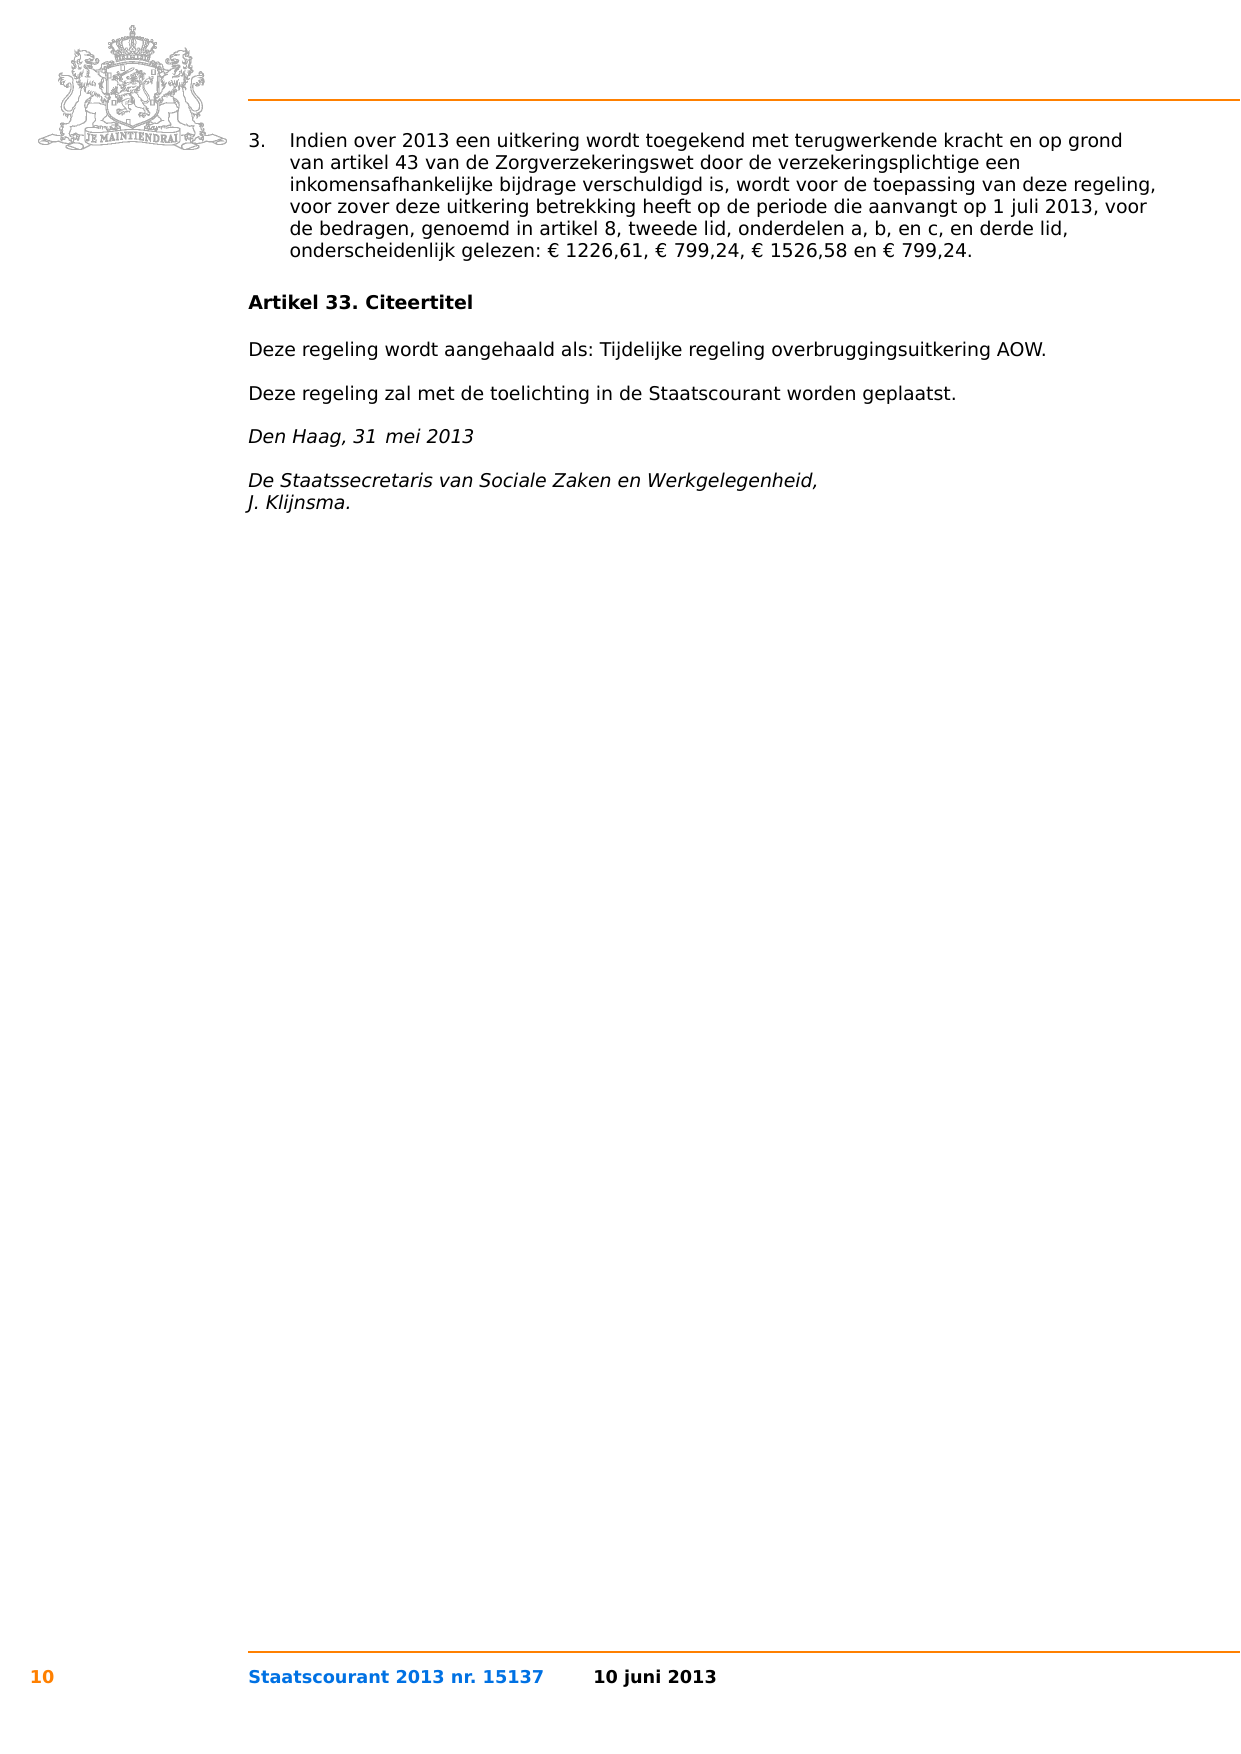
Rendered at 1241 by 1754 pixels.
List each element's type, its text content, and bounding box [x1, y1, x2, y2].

text 3. Indien over 2013 een uitkering wordt toegekend met terugwerkende kracht en op grond van artikel 43 van de Zorgverzekeringswet door de verzekeringsplichtige een inkomensafhankelijke bijdrage verschuldigd is, wordt voor de toepassing van deze regeling, voor zover deze uitkering betrekking heeft op de periode die aanvangt op 1 juli 2013, voor de bedragen, genoemd in artikel 8, tweede lid, onderdelen a, b, en c, en derde lid, onderscheidenlijk gelezen: € 1226,61, € 799,24, € 1526,58 en € 799,24. [248, 130, 1163, 262]
text Den Haag, 31 mei 2013 [248, 426, 1163, 448]
subtitle Artikel 33. Citeertitel [248, 292, 1163, 314]
text De Staatssecretaris van Sociale Zaken en Werkgelegenheid, J. Klijnsma. [248, 470, 1163, 514]
text Deze regeling zal met de toelichting in de Staatscourant worden geplaatst. [248, 383, 1163, 404]
picture [38, 25, 227, 150]
text Deze regeling wordt aangehaald als: Tijdelijke regeling overbruggingsuitkering AOW. [248, 339, 1163, 361]
